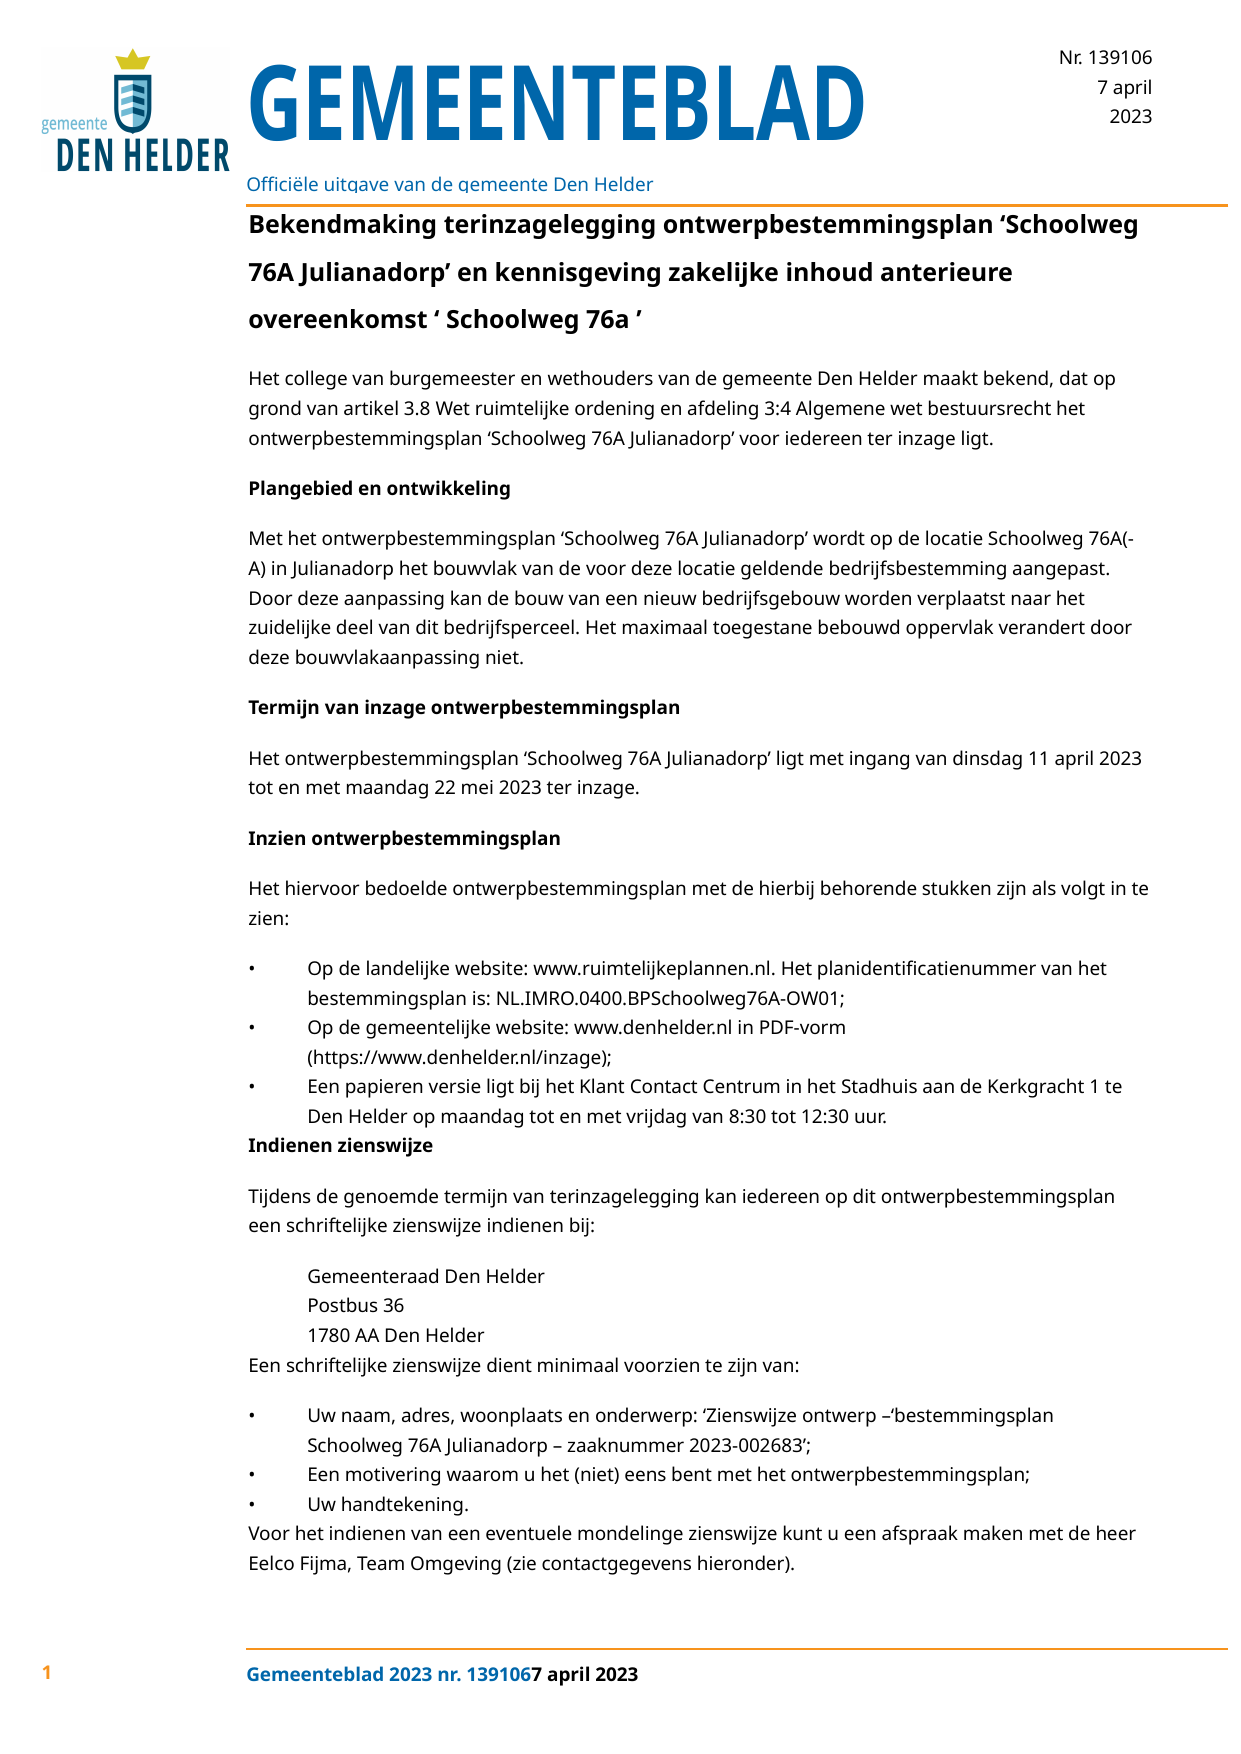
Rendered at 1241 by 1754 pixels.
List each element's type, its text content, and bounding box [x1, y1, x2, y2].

picture [100, 154, 106, 172]
list Uw handtekening. [248, 1491, 1152, 1517]
list Een motivering waarom u het (niet) eens bent met het ontwerpbestemmingsplan; [248, 1461, 1152, 1487]
text Het ontwerpbestemmingsplan ‘Schoolweg 76A Julianadorp’ ligt met ingang van dinsdag 11 april 2023 tot en met maandag 22 mei 2023 ter inzage. [248, 745, 1152, 800]
picture [63, 144, 68, 165]
text Termijn van inzage ontwerpbestemmingsplan [248, 694, 1152, 720]
text Met het ontwerpbestemmingsplan ‘Schoolweg 76A Julianadorp’ wordt op de locatie Schoolweg 76A(-A) in Julianadorp het bouwvlak van de voor deze locatie geldende bedrijfsbestemming aangepast. Door deze aanpassing kan de bouw van een nieuw bedrijfsgebouw worden verplaatst naar het zuidelijke deel van dit bedrijfsperceel. Het maximaal toegestane bebouwd oppervlak verandert door deze bouwvlakaanpassing niet. [248, 526, 1152, 669]
picture [130, 157, 135, 172]
text Bekendmaking terinzagelegging ontwerpbestemmingsplan ‘Schoolweg 76A Julianadorp’ en kennisgeving zakelijke inhoud anterieure overeenkomst ‘ Schoolweg 76a ’ [248, 207, 1152, 336]
text Het college van burgemeester en wethouders van de gemeente Den Helder maakt bekend, dat op grond van artikel 3.8 Wet ruimtelijke ordening en afdeling 3:4 Algemene wet bestuursrecht het ontwerpbestemmingsplan ‘Schoolweg 76A Julianadorp’ voor iedereen ter inzage ligt. [248, 366, 1152, 450]
text Plangebied en ontwikkeling [248, 475, 1152, 501]
text Tijdens de genoemde termijn van terinzagelegging kan iedereen op dit ontwerpbestemmingsplan een schriftelijke zienswijze indienen bij: [248, 1183, 1152, 1238]
text Inzien ontwerpbestemmingsplan [248, 825, 1152, 850]
list Op de landelijke website: www.ruimtelijkeplannen.nl. Het planidentificatienummer van het bestemmingsplan is: NL.IMRO.0400.BPSchoolweg76A-OW01; [248, 955, 1152, 1010]
text Een schriftelijke zienswijze dient minimaal voorzien te zijn van: [248, 1352, 1152, 1377]
list Postbus 36 [248, 1293, 1152, 1318]
list 1780 AA Den Helder [248, 1322, 1152, 1348]
list Uw naam, adres, woonplaats en onderwerp: ‘Zienswijze ontwerp –‘bestemmingsplan Schoolweg 76A Julianadorp – zaaknummer 2023-002683’; [248, 1402, 1152, 1457]
text Indienen zienswijze [248, 1133, 1152, 1158]
picture [220, 160, 224, 172]
list Een papieren versie ligt bij het Klant Contact Centrum in het Stadhuis aan de Kerkgracht 1 te Den Helder op maandag tot en met vrijdag van 8:30 tot 12:30 uur. [248, 1073, 1152, 1129]
list Gemeenteraad Den Helder [248, 1263, 1152, 1289]
list Op de gemeentelijke website: www.denhelder.nl in PDF-vorm (https://www.denhelder.nl/inzage); [248, 1014, 1152, 1069]
picture [182, 144, 187, 165]
picture [41, 47, 231, 172]
text Het hiervoor bedoelde ontwerpbestemmingsplan met de hierbij behorende stukken zijn als volgt in te zien: [248, 875, 1152, 930]
text Voor het indienen van een eventuele mondelinge zienswijze kunt u een afspraak maken met de heer Eelco Fijma, Team Omgeving (zie contactgegevens hieronder). [248, 1521, 1152, 1576]
